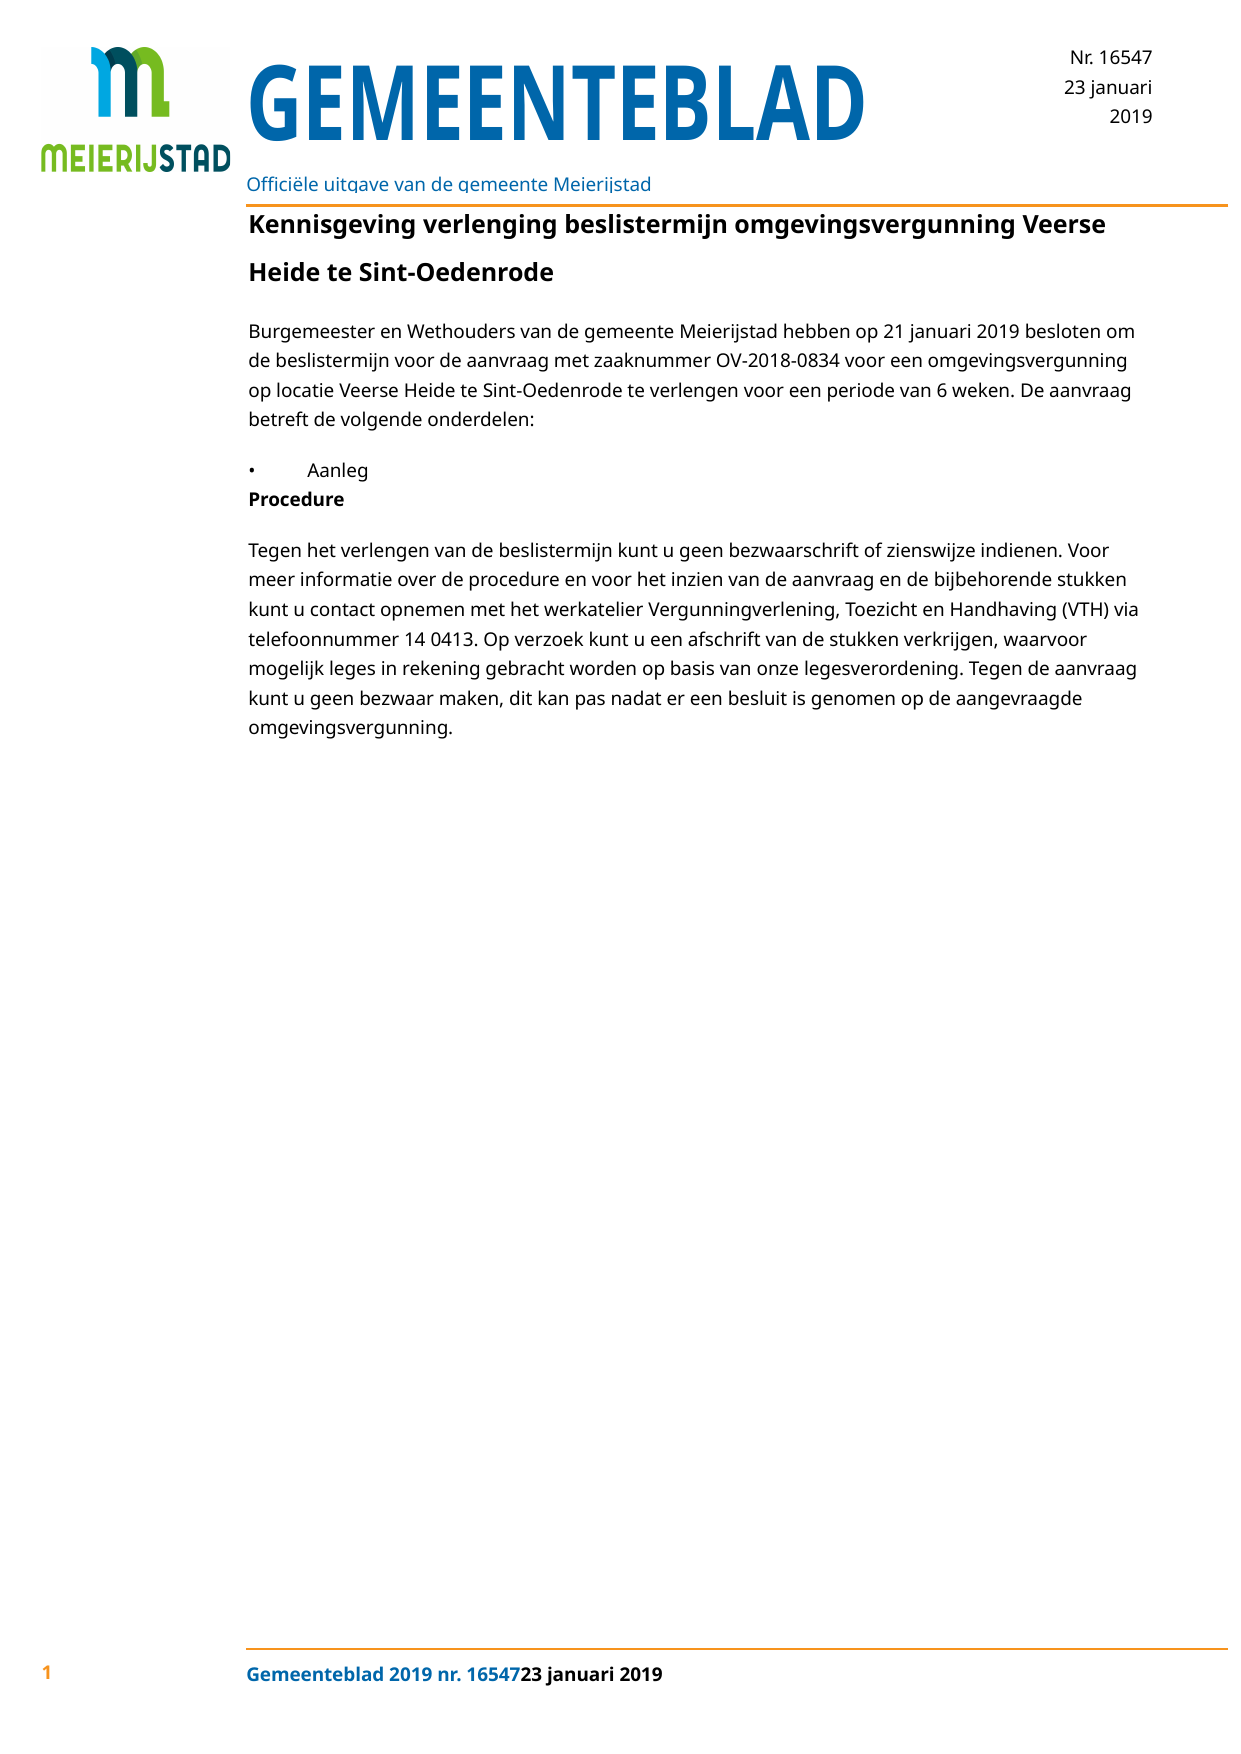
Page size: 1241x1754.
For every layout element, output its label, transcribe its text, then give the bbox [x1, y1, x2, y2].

text Procedure [248, 487, 1152, 512]
text Burgemeester en Wethouders van de gemeente Meierijstad hebben op 21 januari 2019 besloten om de beslistermijn voor de aanvraag met zaaknummer OV-2018-0834 voor een omgevingsvergunning op locatie Veerse Heide te Sint-Oedenrode te verlengen voor een periode van 6 weken. De aanvraag betreft de volgende onderdelen: [248, 318, 1152, 432]
text Tegen het verlengen van de beslistermijn kunt u geen bezwaarschrift of zienswijze indienen. Voor meer informatie over de procedure en voor het inzien van de aanvraag en de bijbehorende stukken kunt u contact opnemen met het werkatelier Vergunningverlening, Toezicht en Handhaving (VTH) via telefoonnummer 14 0413. Op verzoek kunt u een afschrift van de stukken verkrijgen, waarvoor mogelijk leges in rekening gebracht worden op basis van onze legesverordening. Tegen de aanvraag kunt u geen bezwaar maken, dit kan pas nadat er een besluit is genomen op de aangevraagde omgevingsvergunning. [248, 537, 1152, 740]
list Aanleg [248, 457, 1152, 483]
text Kennisgeving verlenging beslistermijn omgevingsvergunning Veerse Heide te Sint-Oedenrode [248, 207, 1152, 288]
picture [41, 47, 231, 172]
